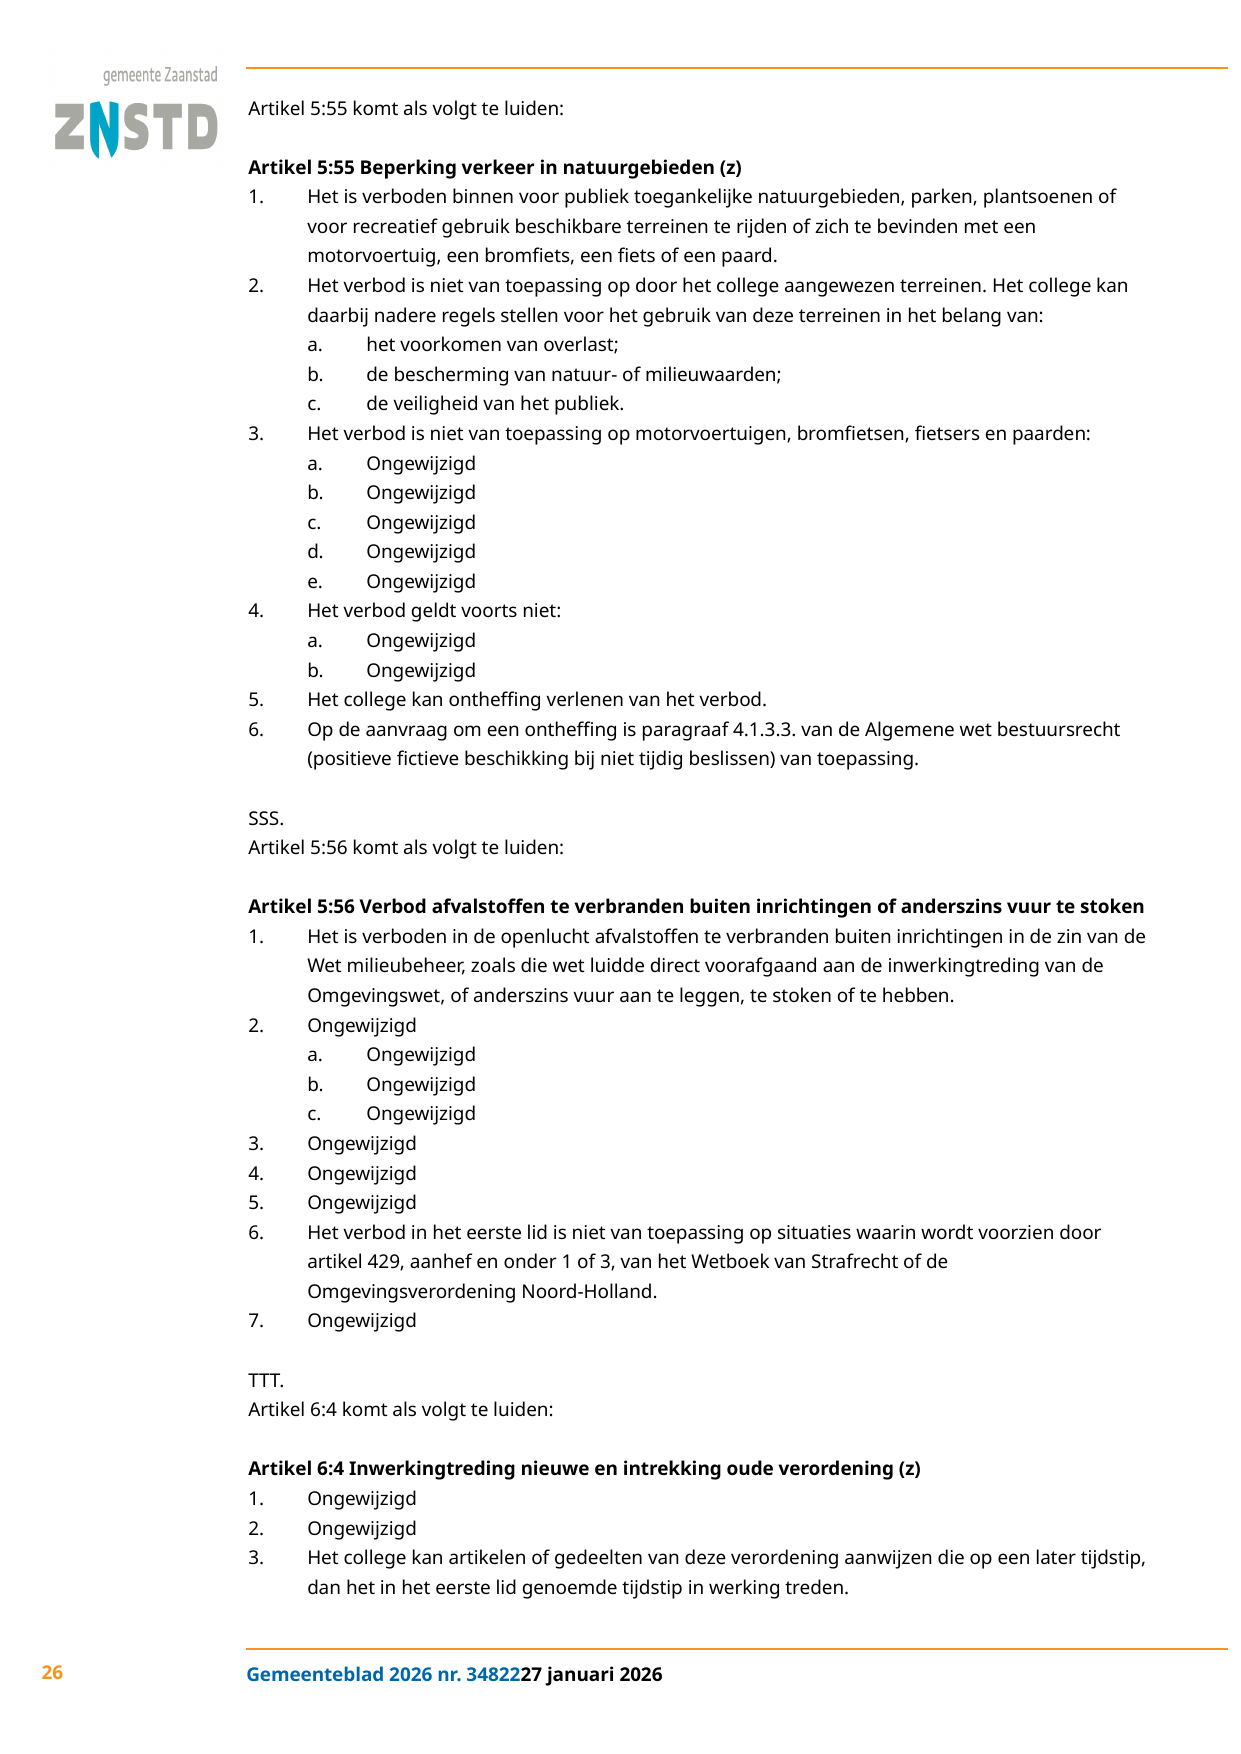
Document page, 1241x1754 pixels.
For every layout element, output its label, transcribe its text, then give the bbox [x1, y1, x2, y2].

text Artikel 5:56 komt als volgt te luiden: [248, 834, 1152, 860]
text Artikel 5:55 komt als volgt te luiden: [248, 95, 1152, 121]
list de bescherming van natuur- of milieuwaarden; [307, 361, 1152, 387]
list Het is verboden in de openlucht afvalstoffen te verbranden buiten inrichtingen in de zin van de Wet milieubeheer, zoals die wet luidde direct voorafgaand aan de inwerkingtreding van de Omgevingswet, of anderszins vuur aan te leggen, te stoken of te hebben. [248, 923, 1152, 1008]
list Ongewijzigd [307, 627, 1152, 653]
list Ongewijzigd [307, 509, 1152, 535]
list Ongewijzigd [248, 1189, 1152, 1215]
list Het college kan ontheffing verlenen van het verbod. [248, 686, 1152, 712]
text Artikel 6:4 komt als volgt te luiden: [248, 1396, 1152, 1422]
list Ongewijzigd [307, 479, 1152, 505]
list Ongewijzigd [248, 1012, 1152, 1038]
list Ongewijzigd [248, 1160, 1152, 1186]
list Ongewijzigd [307, 568, 1152, 594]
list de veiligheid van het publiek. [307, 391, 1152, 416]
list Ongewijzigd [307, 1101, 1152, 1126]
list Op de aanvraag om een ontheffing is paragraaf 4.1.3.3. van de Algemene wet bestuursrecht (positieve fictieve beschikking bij niet tijdig beslissen) van toepassing. [248, 716, 1152, 771]
list Ongewijzigd [248, 1515, 1152, 1541]
text TTT. [248, 1367, 1152, 1393]
list Ongewijzigd [248, 1130, 1152, 1156]
list Ongewijzigd [307, 657, 1152, 683]
text Artikel 5:55 Beperking verkeer in natuurgebieden (z) [248, 154, 1152, 180]
list Ongewijzigd [248, 1485, 1152, 1511]
text Artikel 6:4 Inwerkingtreding nieuwe en intrekking oude verordening (z) [248, 1456, 1152, 1481]
list Het verbod geldt voorts niet: [248, 598, 1152, 623]
list Ongewijzigd [307, 538, 1152, 564]
list Ongewijzigd [307, 450, 1152, 476]
list Het college kan artikelen of gedeelten van deze verordening aanwijzen die op een later tijdstip, dan het in het eerste lid genoemde tijdstip in werking treden. [248, 1544, 1152, 1600]
list Ongewijzigd [307, 1041, 1152, 1067]
list Het verbod is niet van toepassing op door het college aangewezen terreinen. Het college kan daarbij nadere regels stellen voor het gebruik van deze terreinen in het belang van: [248, 272, 1152, 328]
picture [41, 47, 231, 172]
list Het verbod in het eerste lid is niet van toepassing op situaties waarin wordt voorzien door artikel 429, aanhef en onder 1 of 3, van het Wetboek van Strafrecht of de Omgevingsverordening Noord-Holland. [248, 1219, 1152, 1304]
list Het verbod is niet van toepassing op motorvoertuigen, bromfietsen, fietsers en paarden: [248, 420, 1152, 446]
text SSS. [248, 805, 1152, 831]
list Het is verboden binnen voor publiek toegankelijke natuurgebieden, parken, plantsoenen of voor recreatief gebruik beschikbare terreinen te rijden of zich te bevinden met een motorvoertuig, een bromfiets, een fiets of een paard. [248, 183, 1152, 268]
text Artikel 5:56 Verbod afvalstoffen te verbranden buiten inrichtingen of anderszins vuur te stoken [248, 893, 1152, 919]
list Ongewijzigd [307, 1071, 1152, 1097]
list Ongewijzigd [248, 1308, 1152, 1333]
list het voorkomen van overlast; [307, 331, 1152, 357]
